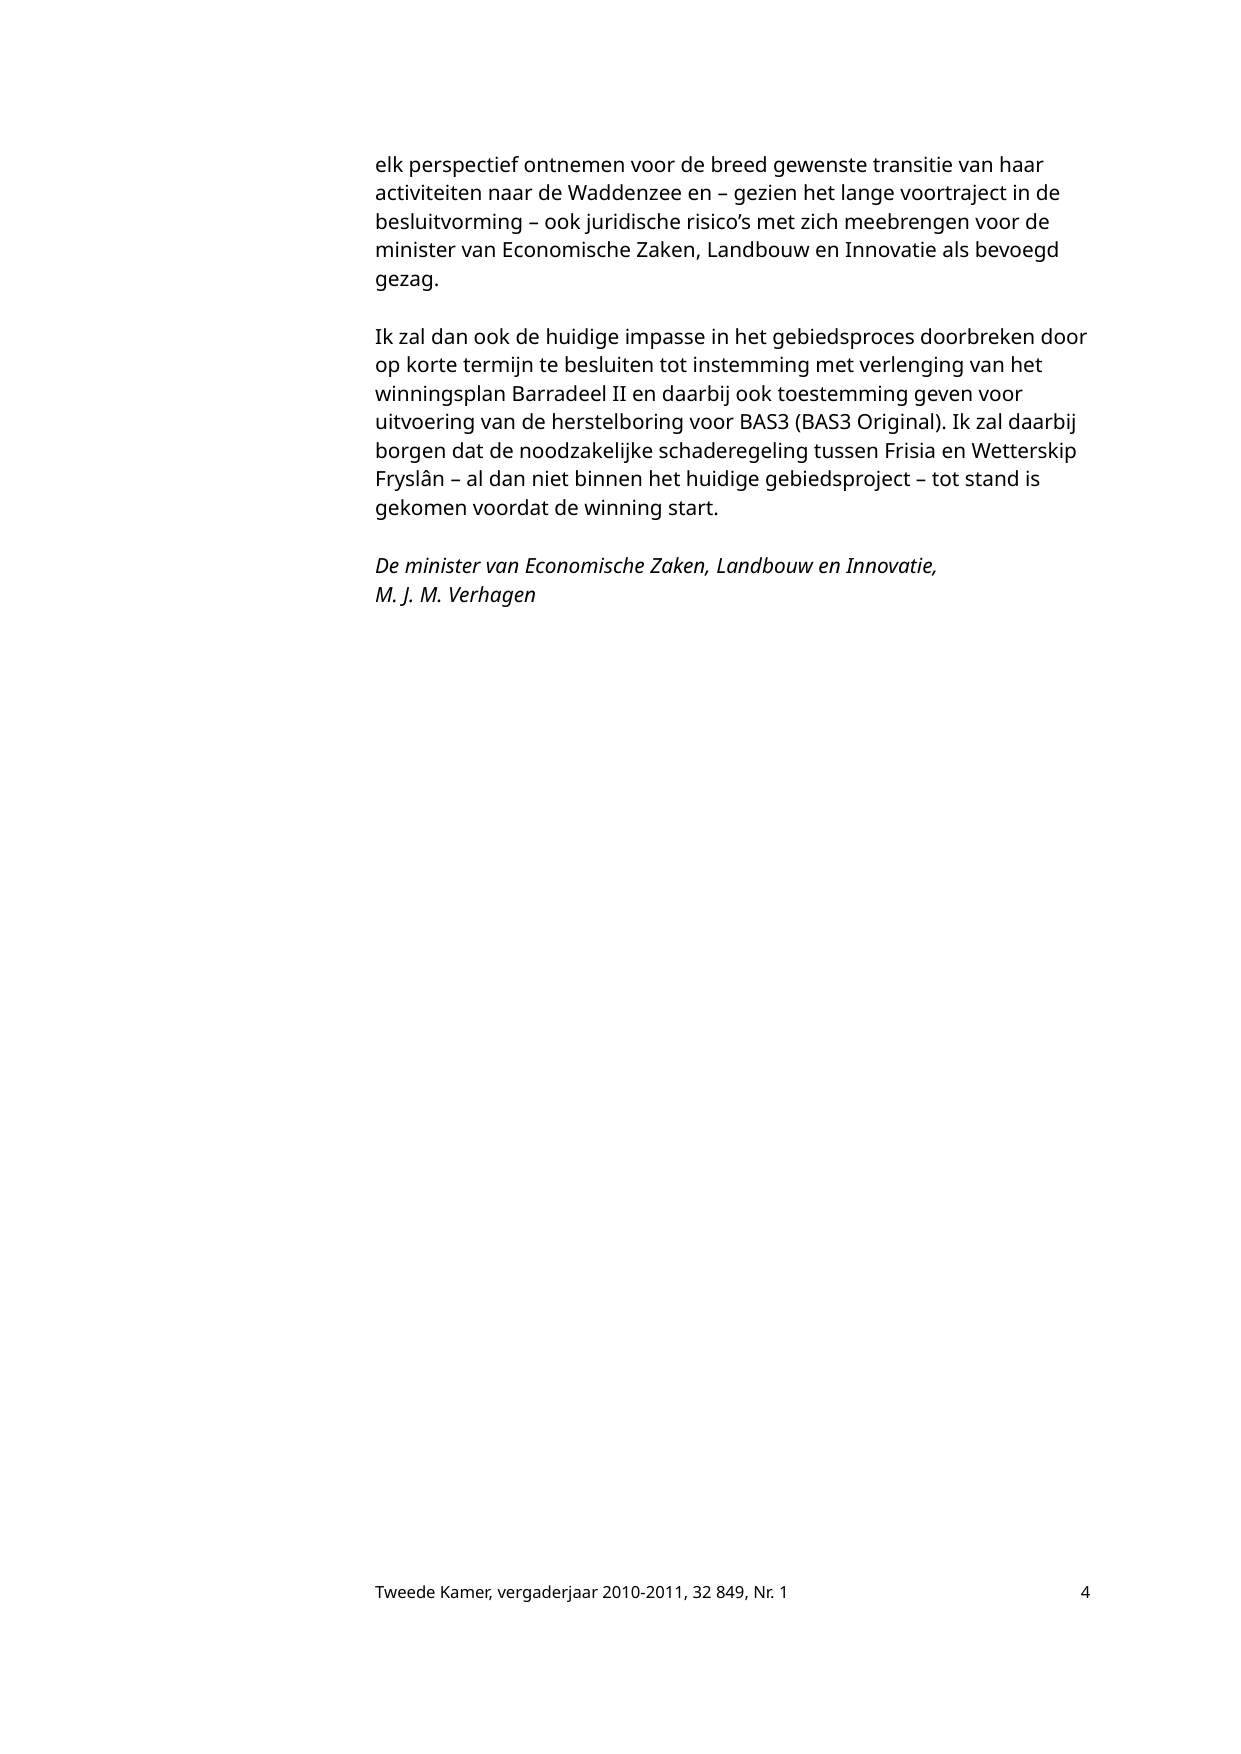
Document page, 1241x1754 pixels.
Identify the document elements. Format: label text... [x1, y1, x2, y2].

text Ik zal dan ook de huidige impasse in het gebiedsproces doorbreken door op korte termijn te besluiten tot instemming met verlenging van het winningsplan Barradeel II en daarbij ook toestemming geven voor uitvoering van de herstelboring voor BAS3 (BAS3 Original). Ik zal daarbij borgen dat de noodzakelijke schaderegeling tussen Frisia en Wetterskip Fryslân – al dan niet binnen het huidige gebiedsproject – tot stand is gekomen voordat de winning start. [375, 322, 1090, 521]
text De minister van Economische Zaken, Landbouw en Innovatie, [375, 551, 1090, 580]
text M. J. M. Verhagen [375, 580, 1090, 608]
text elk perspectief ontnemen voor de breed gewenste transitie van haar activiteiten naar de Waddenzee en – gezien het lange voortraject in de besluitvorming – ook juridische risico’s met zich meebrengen voor de minister van Economische Zaken, Landbouw en Innovatie als bevoegd gezag. [375, 150, 1090, 292]
